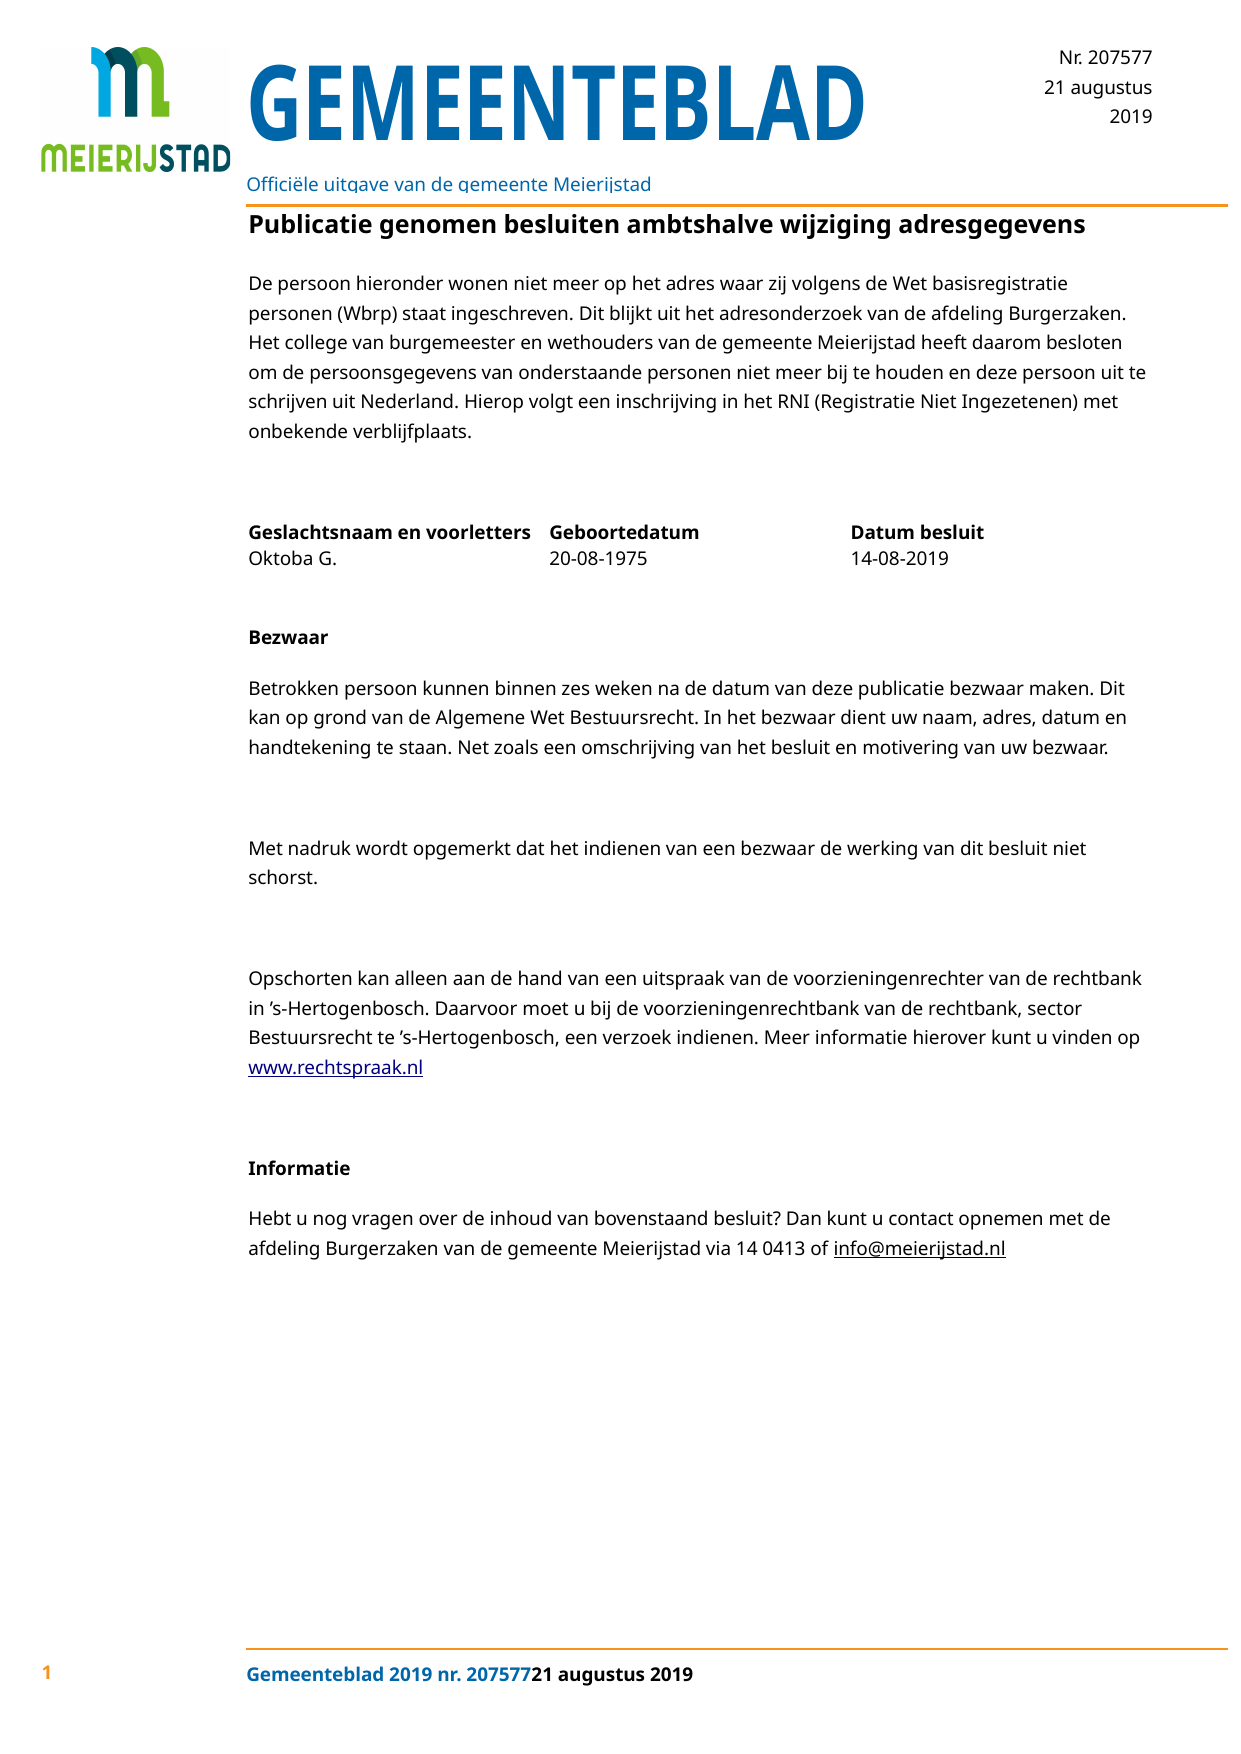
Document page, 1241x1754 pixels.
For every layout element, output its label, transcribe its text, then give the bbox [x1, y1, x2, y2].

text Opschorten kan alleen aan de hand van een uitspraak van de voorzieningenrechter van de rechtbank in ’s-Hertogenbosch. Daarvoor moet u bij de voorzieningenrechtbank van de rechtbank, sector Bestuursrecht te ’s-Hertogenbosch, een verzoek indienen. Meer informatie hierover kunt u vinden op www.rechtspraak.nl [248, 965, 1152, 1079]
text Hebt u nog vragen over de inhoud van bovenstaand besluit? Dan kunt u contact opnemen met de afdeling Burgerzaken van de gemeente Meierijstad via 14 0413 of info@meierijstad.nl [248, 1205, 1152, 1260]
text Publicatie genomen besluiten ambtshalve wijziging adresgegevens [248, 207, 1152, 241]
text Betrokken persoon kunnen binnen zes weken na de datum van deze publicatie bezwaar maken. Dit kan op grond van de Algemene Wet Bestuursrecht. In het bezwaar dient uw naam, adres, datum en handtekening te staan. Net zoals een omschrijving van het besluit en motivering van uw bezwaar. [248, 675, 1152, 759]
table_header Geboortedatum [549, 519, 850, 545]
table_cell 14-08-2019 [850, 545, 1152, 571]
table_cell 20-08-1975 [549, 545, 850, 571]
table_cell Oktoba G. [248, 545, 549, 571]
picture [41, 47, 231, 172]
table_header Geslachtsnaam en voorletters [248, 519, 549, 545]
text Bezwaar [248, 624, 1152, 650]
table_header Datum besluit [850, 519, 1152, 545]
text De persoon hieronder wonen niet meer op het adres waar zij volgens de Wet basisregistratie personen (Wbrp) staat ingeschreven. Dit blijkt uit het adresonderzoek van de afdeling Burgerzaken. Het college van burgemeester en wethouders van de gemeente Meierijstad heeft daarom besloten om de persoonsgegevens van onderstaande personen niet meer bij te houden en deze persoon uit te schrijven uit Nederland. Hierop volgt een inschrijving in het RNI (Registratie Niet Ingezetenen) met onbekende verblijfplaats. [248, 270, 1152, 444]
text Informatie [248, 1155, 1152, 1180]
text Met nadruk wordt opgemerkt dat het indienen van een bezwaar de werking van dit besluit niet schorst. [248, 835, 1152, 890]
